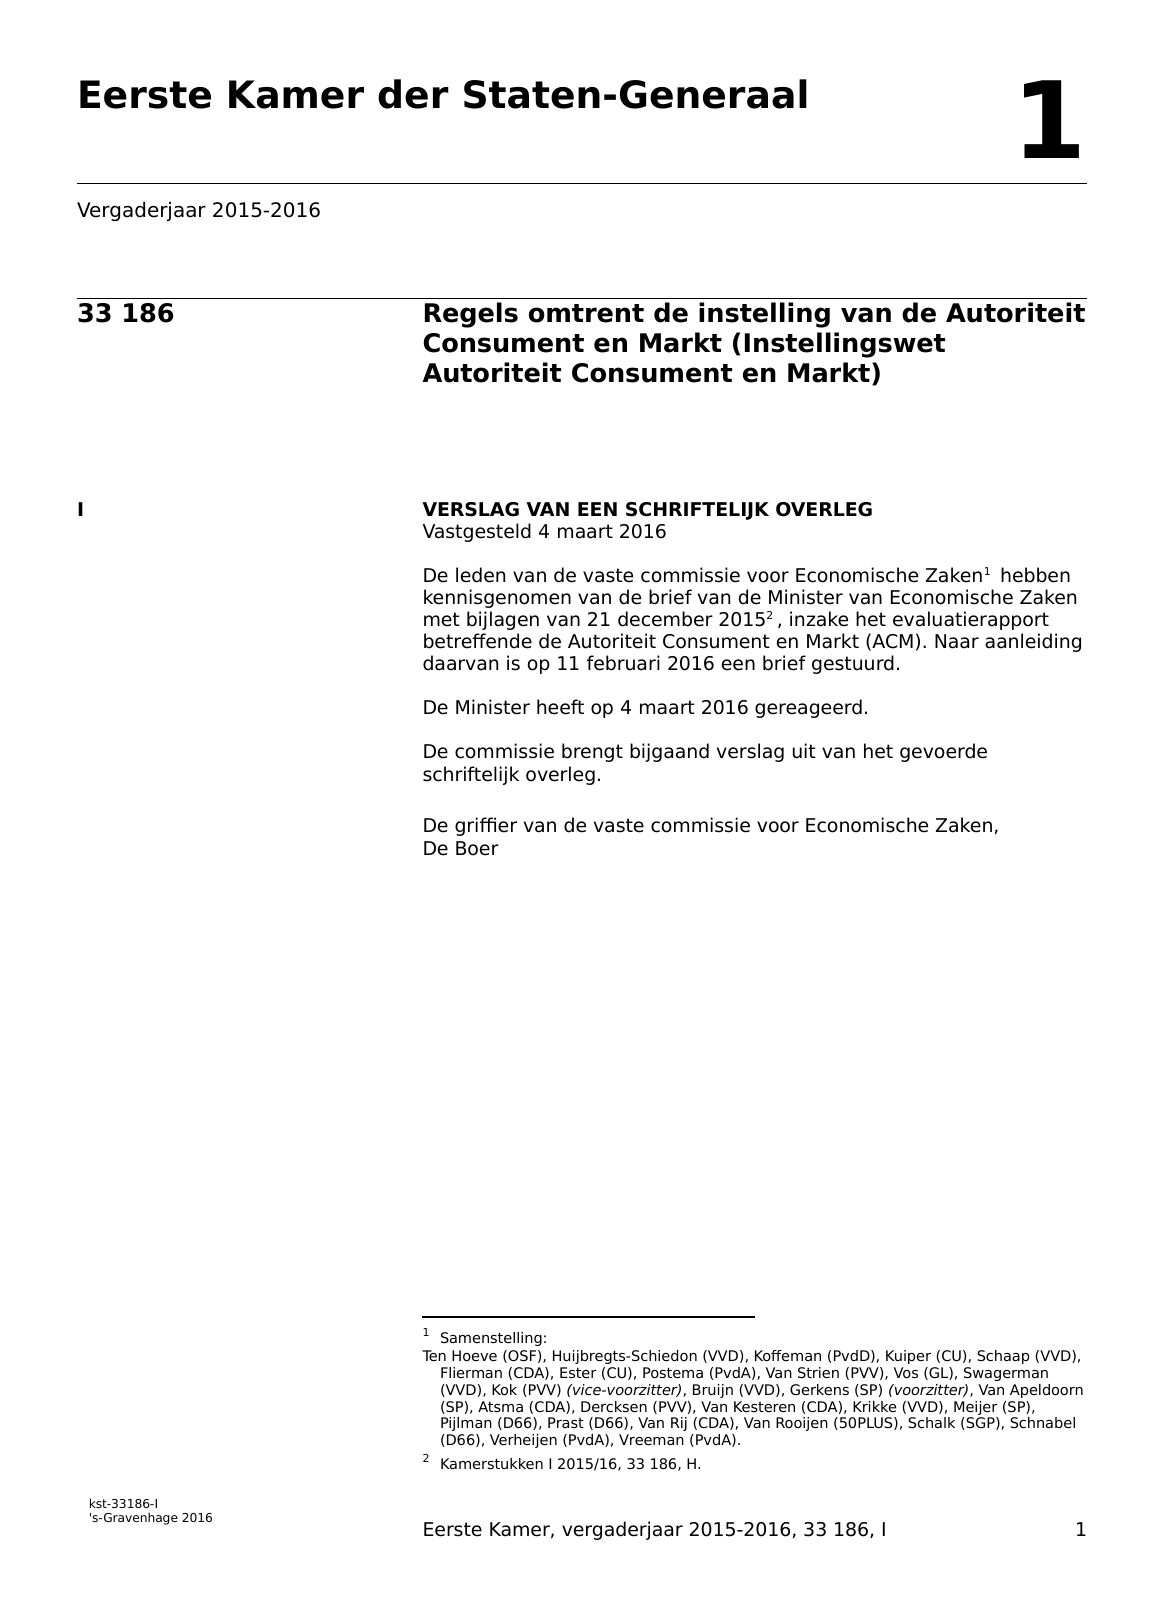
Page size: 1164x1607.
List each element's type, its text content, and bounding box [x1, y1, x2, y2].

text De leden van de vaste commissie voor Economische Zaken hebben kennisgenomen van de brief van de Minister van Economische Zaken met bijlagen van 21 december 2015, inzake het evaluatierapport betreffende de Autoriteit Consument en Markt (ACM). Naar aanleiding daarvan is op 11 februari 2016 een brief gestuurd. [422, 565, 1087, 675]
table_cell Vergaderjaar 2015-2016 [77, 184, 1087, 298]
text De griffier van de vaste commissie voor Economische Zaken, De Boer [422, 815, 1087, 859]
text De commissie brengt bijgaand verslag uit van het gevoerde schriftelijk overleg. [422, 741, 1087, 785]
text Kamerstukken I 2015/16, 33 186, H. [422, 1452, 1087, 1474]
subtitle 33 186 Regels omtrent de instelling van de Autoriteit Consument en Markt (Instellingswet Autoriteit Consument en Markt) [77, 299, 1087, 388]
table_header 1 [886, 59, 1087, 183]
table_header Eerste Kamer der Staten-Generaal [77, 59, 886, 183]
text 's-Gravenhage 2016 [88, 1511, 323, 1525]
subtitle I VERSLAG VAN EEN SCHRIFTELIJK OVERLEG [77, 499, 1087, 521]
text Samenstelling: [422, 1326, 1087, 1348]
text kst-33186-I [88, 1497, 323, 1511]
text Ten Hoeve (OSF), Huijbregts-Schiedon (VVD), Koffeman (PvdD), Kuiper (CU), Schaap (VVD), Flierman (CDA), Ester (CU), Postema (PvdA), Van Strien (PVV), Vos (GL), Swagerman (VVD), Kok (PVV) (vice-voorzitter), Bruijn (VVD), Gerkens (SP) (voorzitter), Van Apeldoorn (SP), Atsma (CDA), Dercksen (PVV), Van Kesteren (CDA), Krikke (VVD), Meijer (SP), Pijlman (D66), Prast (D66), Van Rij (CDA), Van Rooijen (50PLUS), Schalk (SGP), Schnabel (D66), Verheijen (PvdA), Vreeman (PvdA). [422, 1348, 1087, 1449]
text Vastgesteld 4 maart 2016 [422, 521, 1087, 543]
text De Minister heeft op 4 maart 2016 gereageerd. [422, 697, 1087, 719]
